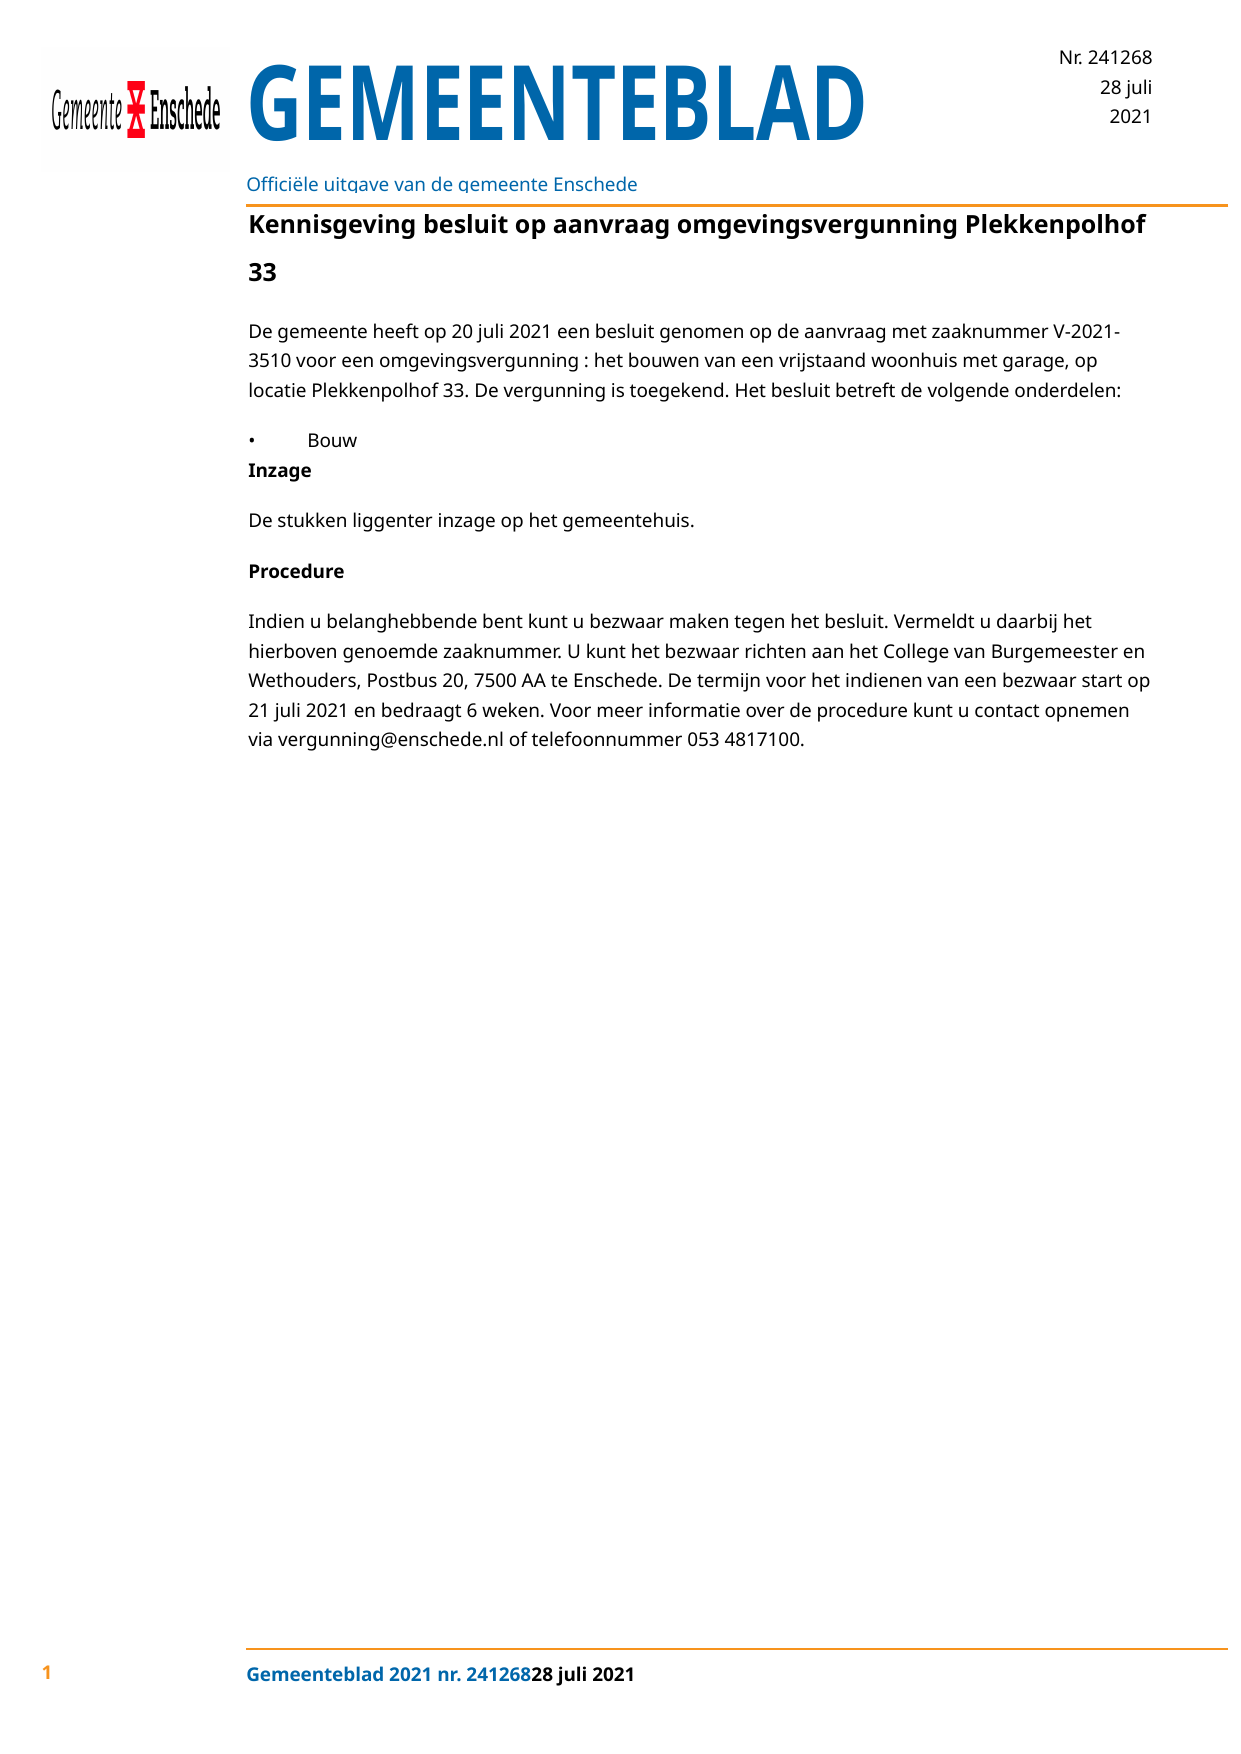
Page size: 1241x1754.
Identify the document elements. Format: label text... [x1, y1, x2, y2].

list Bouw [248, 427, 1152, 453]
text Inzage [248, 457, 1152, 483]
picture [41, 47, 231, 172]
text Indien u belanghebbende bent kunt u bezwaar maken tegen het besluit. Vermeldt u daarbij het hierboven genoemde zaaknummer. U kunt het bezwaar richten aan het College van Burgemees­ter en Wethouders, Postbus 20, 7500 AA te Enschede. De termijn voor het indienen van een bezwaar start op 21 juli 2021 en bedraagt 6 weken. Voor meer informatie over de procedure kunt u contact opnemen via vergunning@enschede.nl of telefoonnummer 053 4817100. [248, 608, 1152, 752]
text Procedure [248, 558, 1152, 584]
text De stukken liggenter inzage op het gemeentehuis. [248, 507, 1152, 533]
text De gemeente heeft op 20 juli 2021 een besluit genomen op de aanvraag met zaaknummer V-2021-3510 voor een omgevingsvergunning : het bouwen van een vrijstaand woonhuis met garage, op locatie Plekkenpolhof 33. De vergunning is toegekend. Het besluit betreft de volgende onderdelen: [248, 318, 1152, 403]
text Kennisgeving besluit op aanvraag omgevingsvergunning Plekkenpolhof 33 [248, 207, 1152, 288]
